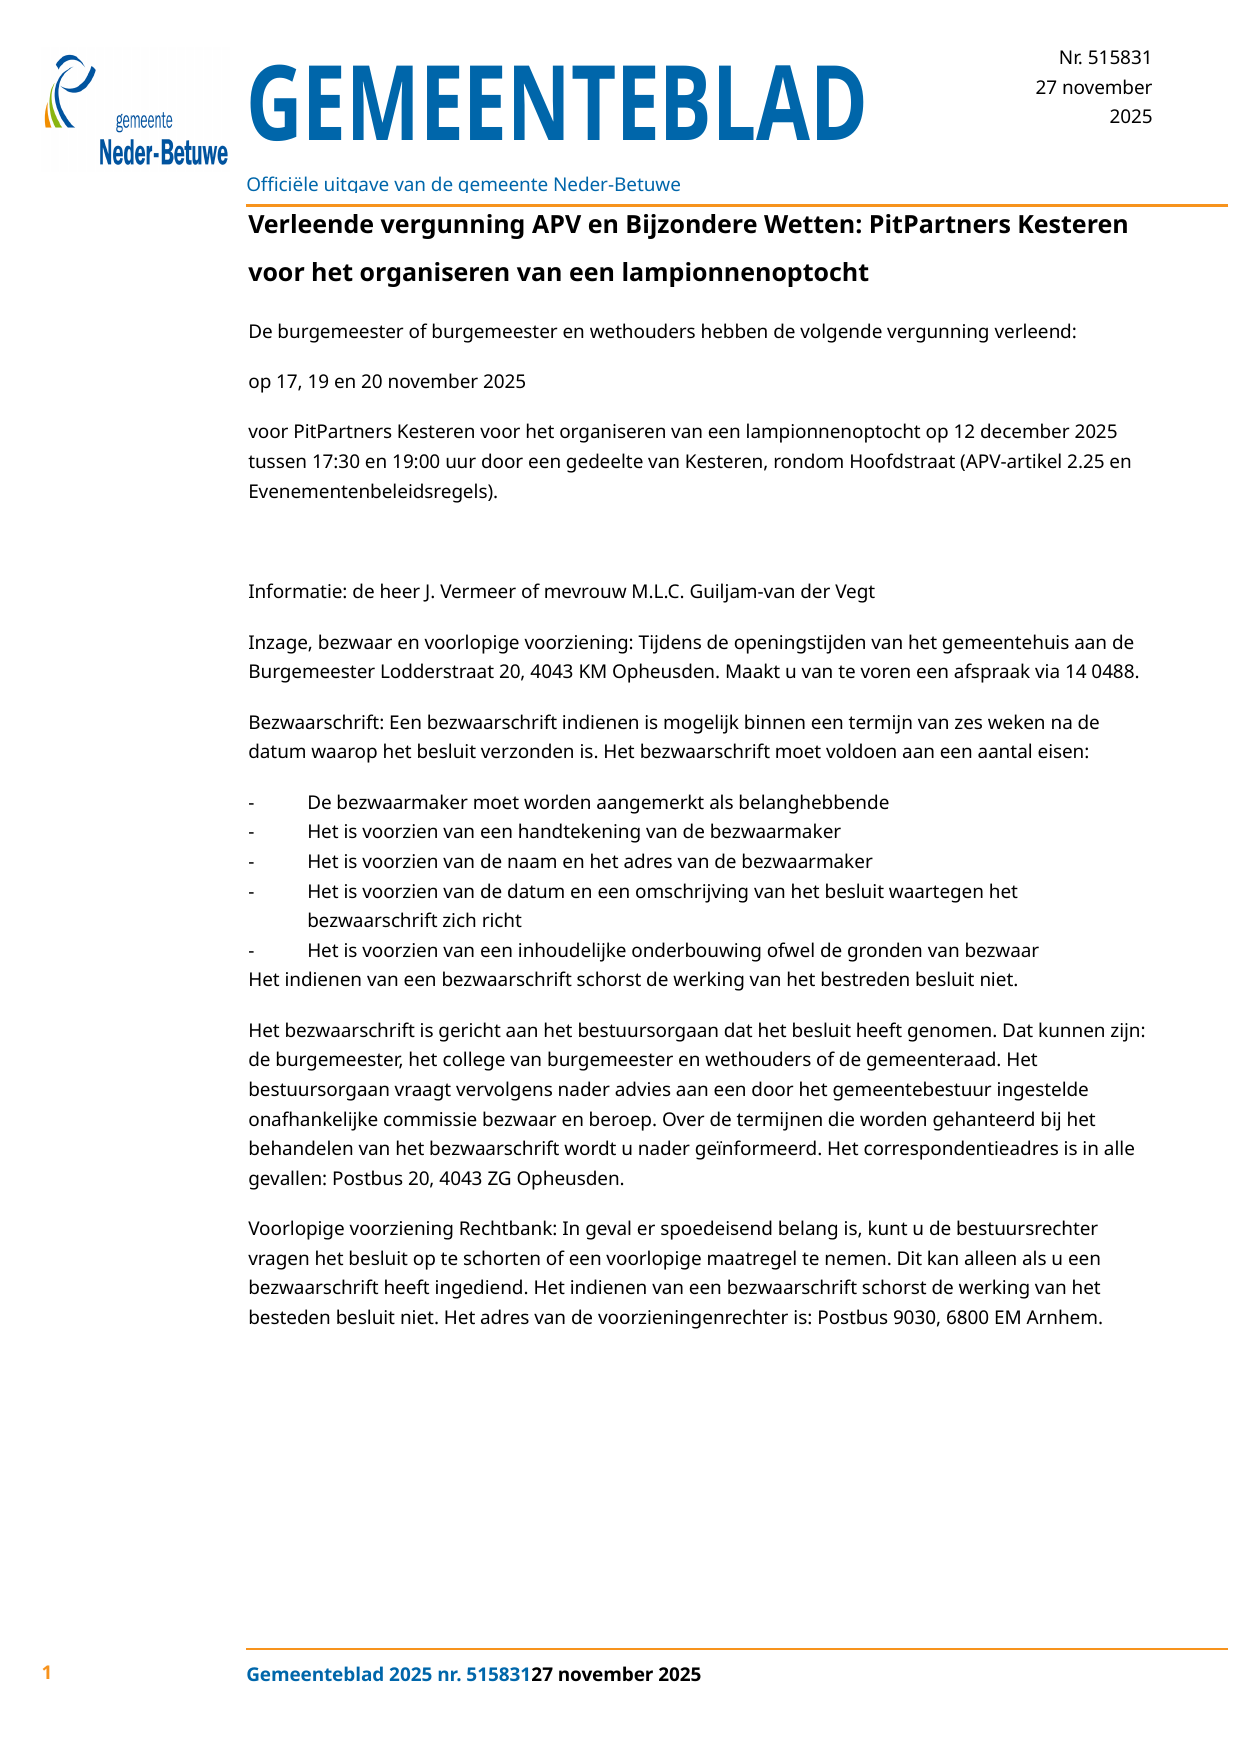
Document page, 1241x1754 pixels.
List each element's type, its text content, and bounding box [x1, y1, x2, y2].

list Het is voorzien van een handtekening van de bezwaarmaker [248, 819, 1152, 844]
text Het bezwaarschrift is gericht aan het bestuursorgaan dat het besluit heeft genomen. Dat kunnen zijn: de burgemeester, het college van burgemeester en wethouders of de gemeenteraad. Het bestuursorgaan vraagt vervolgens nader advies aan een door het gemeentebestuur ingestelde onafhankelijke commissie bezwaar en beroep. Over de termijnen die worden gehanteerd bij het behandelen van het bezwaarschrift wordt u nader geïnformeerd. Het correspondentieadres is in alle gevallen: Postbus 20, 4043 ZG Opheusden. [248, 1017, 1152, 1191]
text Inzage, bezwaar en voorlopige voorziening: Tijdens de openingstijden van het gemeentehuis aan de Burgemeester Lodderstraat 20, 4043 KM Opheusden. Maakt u van te voren een afspraak via 14 0488. [248, 629, 1152, 684]
text Informatie: de heer J. Vermeer of mevrouw M.L.C. Guiljam-van der Vegt [248, 579, 1152, 604]
text voor PitPartners Kesteren voor het organiseren van een lampionnenoptocht op 12 december 2025 tussen 17:30 en 19:00 uur door een gedeelte van Kesteren, rondom Hoofdstraat (APV-artikel 2.25 en Evenementenbeleidsregels). [248, 419, 1152, 504]
list Het is voorzien van de datum en een omschrijving van het besluit waartegen het bezwaarschrift zich richt [248, 878, 1152, 933]
text Verleende vergunning APV en Bijzondere Wetten: PitPartners Kesteren voor het organiseren van een lampionnenoptocht [248, 207, 1152, 288]
list Het is voorzien van een inhoudelijke onderbouwing ofwel de gronden van bezwaar [248, 937, 1152, 963]
text Bezwaarschrift: Een bezwaarschrift indienen is mogelijk binnen een termijn van zes weken na de datum waarop het besluit verzonden is. Het bezwaarschrift moet voldoen aan een aantal eisen: [248, 709, 1152, 764]
picture [41, 47, 231, 172]
text op 17, 19 en 20 november 2025 [248, 368, 1152, 394]
list De bezwaarmaker moet worden aangemerkt als belanghebbende [248, 789, 1152, 815]
text Het indienen van een bezwaarschrift schorst de werking van het bestreden besluit niet. [248, 967, 1152, 992]
text Voorlopige voorziening Rechtbank: In geval er spoedeisend belang is, kunt u de bestuursrechter vragen het besluit op te schorten of een voorlopige maatregel te nemen. Dit kan alleen als u een bezwaarschrift heeft ingediend. Het indienen van een bezwaarschrift schorst de werking van het besteden besluit niet. Het adres van de voorzieningenrechter is: Postbus 9030, 6800 EM Arnhem. [248, 1215, 1152, 1330]
list Het is voorzien van de naam en het adres van de bezwaarmaker [248, 848, 1152, 874]
text De burgemeester of burgemeester en wethouders hebben de volgende vergunning verleend: [248, 318, 1152, 344]
